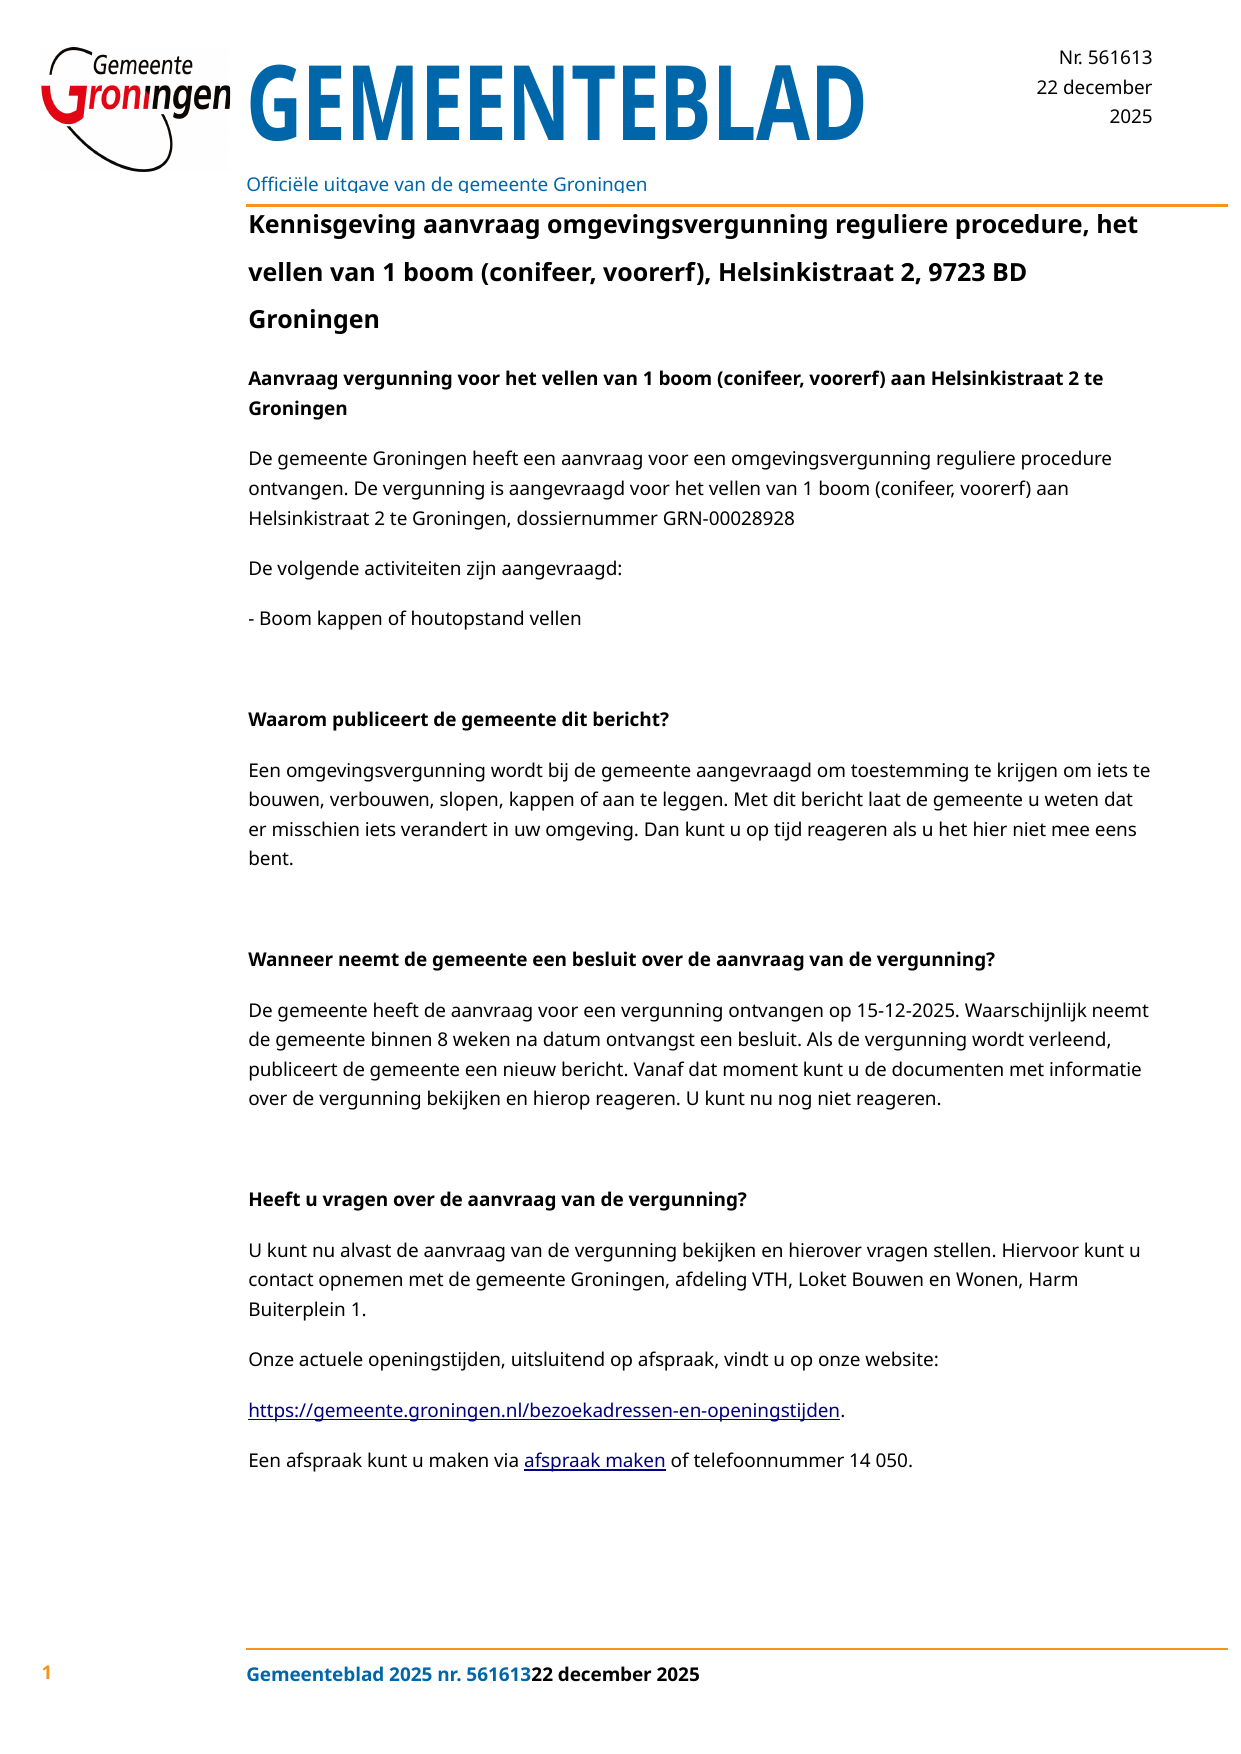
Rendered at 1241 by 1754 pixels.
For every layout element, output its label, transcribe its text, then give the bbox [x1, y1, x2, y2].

text Een afspraak kunt u maken via afspraak maken of telefoonnummer 14 050. [248, 1447, 1152, 1473]
text De gemeente heeft de aanvraag voor een vergunning ontvangen op 15-12-2025. Waarschijnlijk neemt de gemeente binnen 8 weken na datum ontvangst een besluit. Als de vergunning wordt verleend, publiceert de gemeente een nieuw bericht. Vanaf dat moment kunt u de documenten met informatie over de vergunning bekijken en hierop reageren. U kunt nu nog niet reageren. [248, 997, 1152, 1111]
picture [41, 47, 231, 172]
text - Boom kappen of houtopstand vellen [248, 606, 1152, 631]
text De volgende activiteiten zijn aangevraagd: [248, 555, 1152, 581]
text https://gemeente.groningen.nl/bezoekadressen-en-openingstijden. [248, 1397, 1152, 1422]
text Onze actuele openingstijden, uitsluitend op afspraak, vindt u op onze website: [248, 1346, 1152, 1372]
text Waarom publiceert de gemeente dit bericht? [248, 706, 1152, 732]
text Kennisgeving aanvraag omgevingsvergunning reguliere procedure, het vellen van 1 boom (conifeer, voorerf), Helsinkistraat 2, 9723 BD Groningen [248, 207, 1152, 336]
text U kunt nu alvast de aanvraag van de vergunning bekijken en hierover vragen stellen. Hiervoor kunt u contact opnemen met de gemeente Groningen, afdeling VTH, Loket Bouwen en Wonen, Harm Buiterplein 1. [248, 1237, 1152, 1322]
text Heeft u vragen over de aanvraag van de vergunning? [248, 1186, 1152, 1212]
text Aanvraag vergunning voor het vellen van 1 boom (conifeer, voorerf) aan Helsinkistraat 2 te Groningen [248, 366, 1152, 421]
text Een omgevingsvergunning wordt bij de gemeente aangevraagd om toestemming te krijgen om iets te bouwen, verbouwen, slopen, kappen of aan te leggen. Met dit bericht laat de gemeente u weten dat er misschien iets verandert in uw omgeving. Dan kunt u op tijd reageren als u het hier niet mee eens bent. [248, 757, 1152, 871]
text Wanneer neemt de gemeente een besluit over de aanvraag van de vergunning? [248, 946, 1152, 972]
text De gemeente Groningen heeft een aanvraag voor een omgevingsvergunning reguliere procedure ontvangen. De vergunning is aangevraagd voor het vellen van 1 boom (conifeer, voorerf) aan Helsinkistraat 2 te Groningen, dossiernummer GRN-00028928 [248, 446, 1152, 530]
